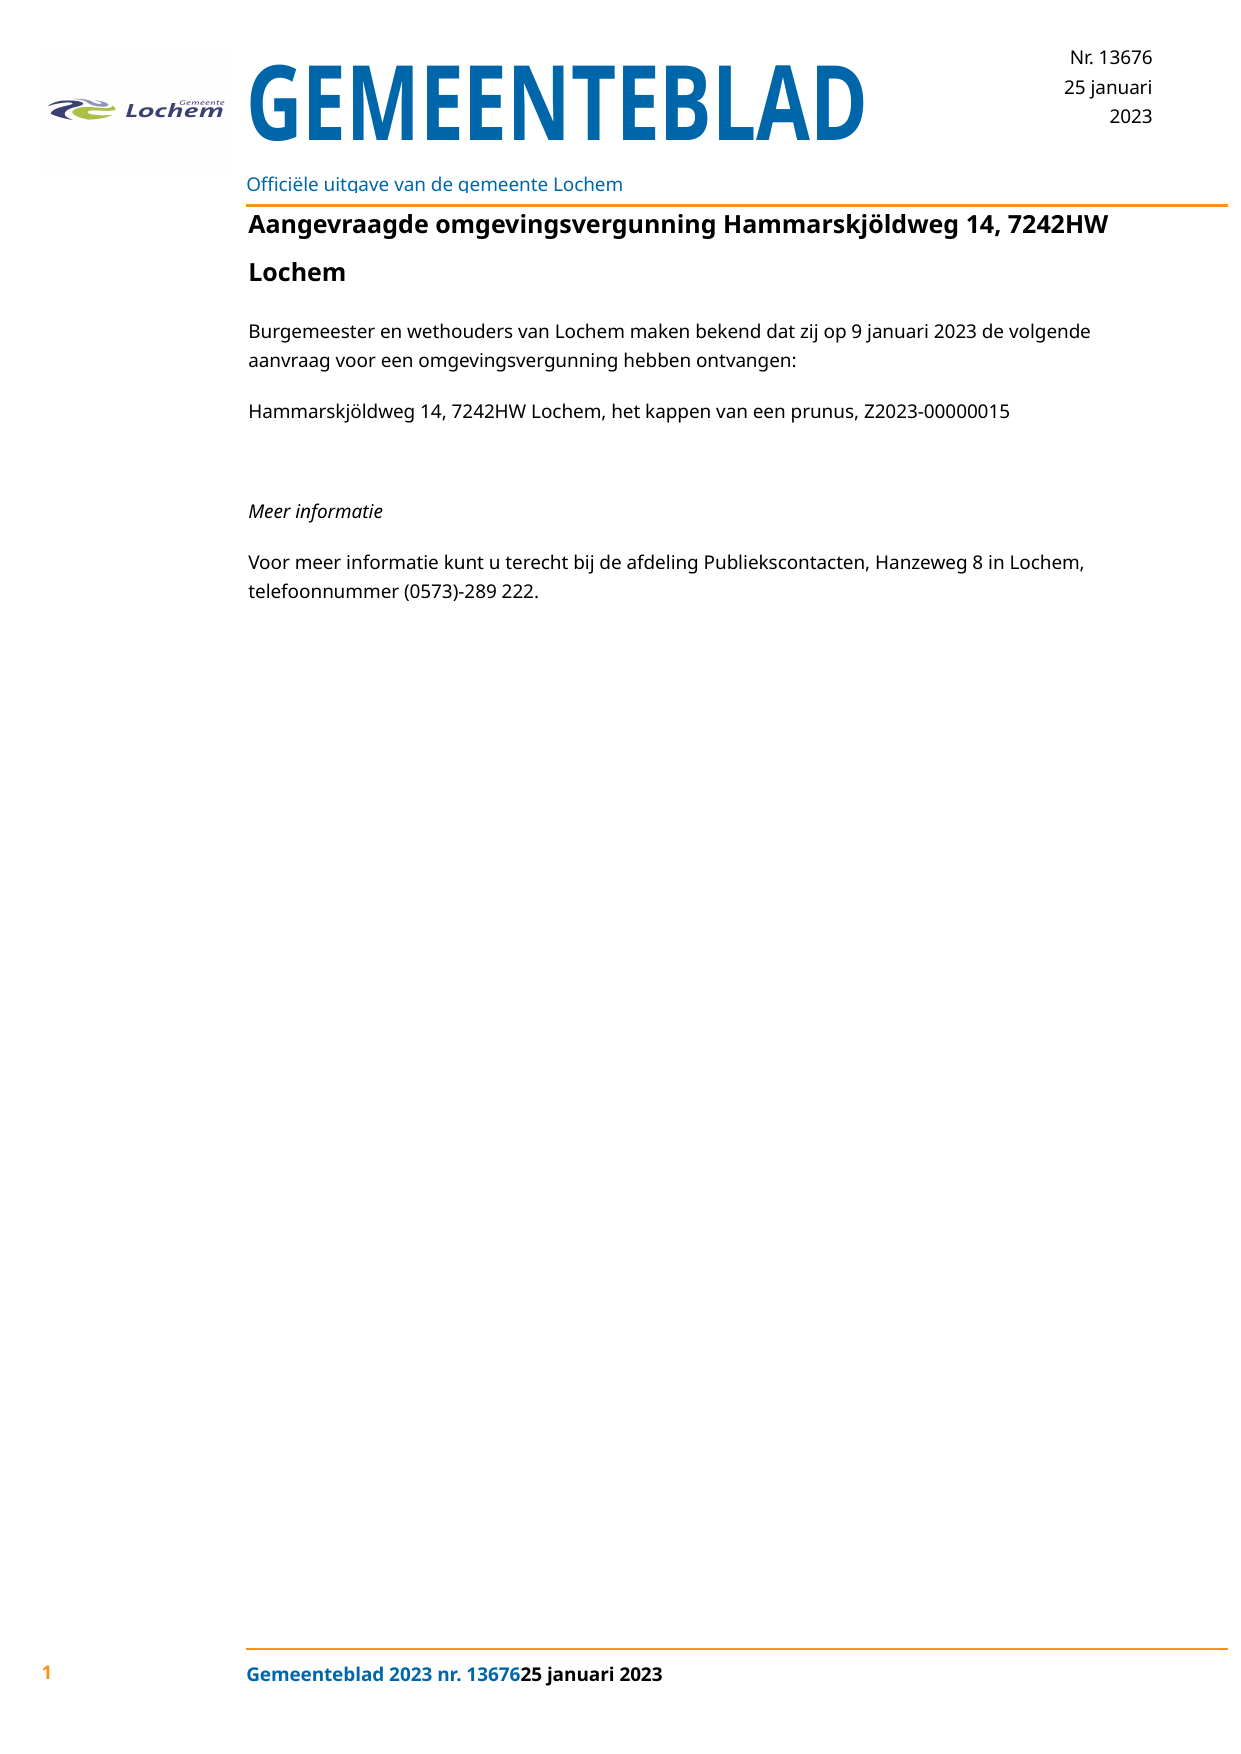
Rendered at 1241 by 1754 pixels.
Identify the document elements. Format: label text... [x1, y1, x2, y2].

text Voor meer informatie kunt u terecht bij de afdeling Publiekscontacten, Hanzeweg 8 in Lochem, telefoonnummer (0573)-289 222. [248, 549, 1152, 604]
text Meer informatie [248, 499, 1152, 524]
text Burgemeester en wethouders van Lochem maken bekend dat zij op 9 januari 2023 de volgende aanvraag voor een omgevingsvergunning hebben ontvangen: [248, 318, 1152, 373]
text Aangevraagde omgevingsvergunning Hammarskjöldweg 14, 7242HW Lochem [248, 207, 1152, 288]
text Hammarskjöldweg 14, 7242HW Lochem, het kappen van een prunus, Z2023-00000015 [248, 398, 1152, 424]
picture [41, 47, 231, 172]
